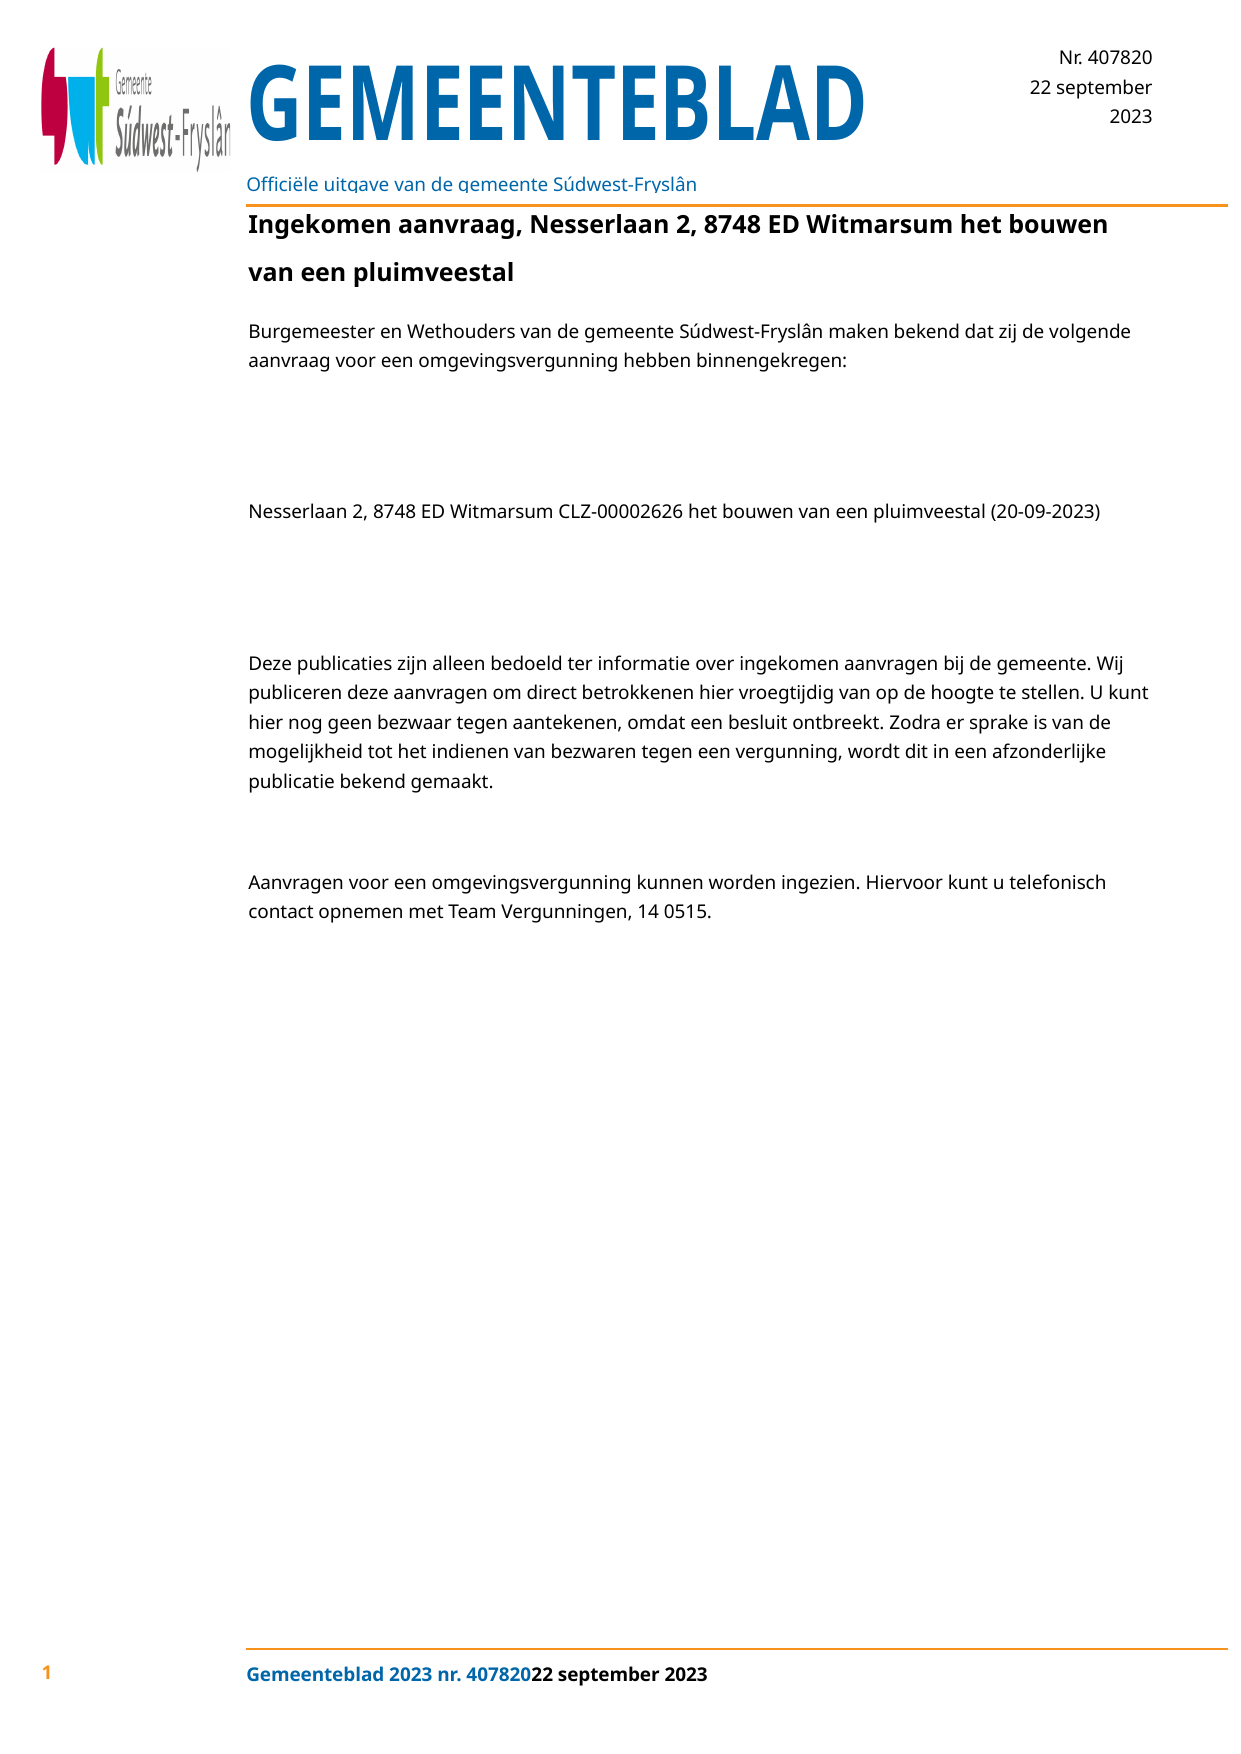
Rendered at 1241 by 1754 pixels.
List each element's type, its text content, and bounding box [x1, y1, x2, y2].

text Ingekomen aanvraag, Nesserlaan 2, 8748 ED Witmarsum het bouwen van een pluimveestal [248, 207, 1152, 288]
text Burgemeester en Wethouders van de gemeente Súdwest-Fryslân maken bekend dat zij de volgende aanvraag voor een omgevingsvergunning hebben binnengekregen: [248, 318, 1152, 373]
text Aanvragen voor een omgevingsvergunning kunnen worden ingezien. Hiervoor kunt u telefonisch contact opnemen met Team Vergunningen, 14 0515. [248, 869, 1152, 924]
picture [41, 47, 231, 172]
text Deze publicaties zijn alleen bedoeld ter informatie over ingekomen aanvragen bij de gemeente. Wij publiceren deze aanvragen om direct betrokkenen hier vroegtijdig van op de hoogte te stellen. U kunt hier nog geen bezwaar tegen aantekenen, omdat een besluit ontbreekt. Zodra er sprake is van de mogelijkheid tot het indienen van bezwaren tegen een vergunning, wordt dit in een afzonderlijke publicatie bekend gemaakt. [248, 650, 1152, 794]
text Nesserlaan 2, 8748 ED Witmarsum CLZ-00002626 het bouwen van een pluimveestal (20-09-2023) [248, 499, 1152, 524]
